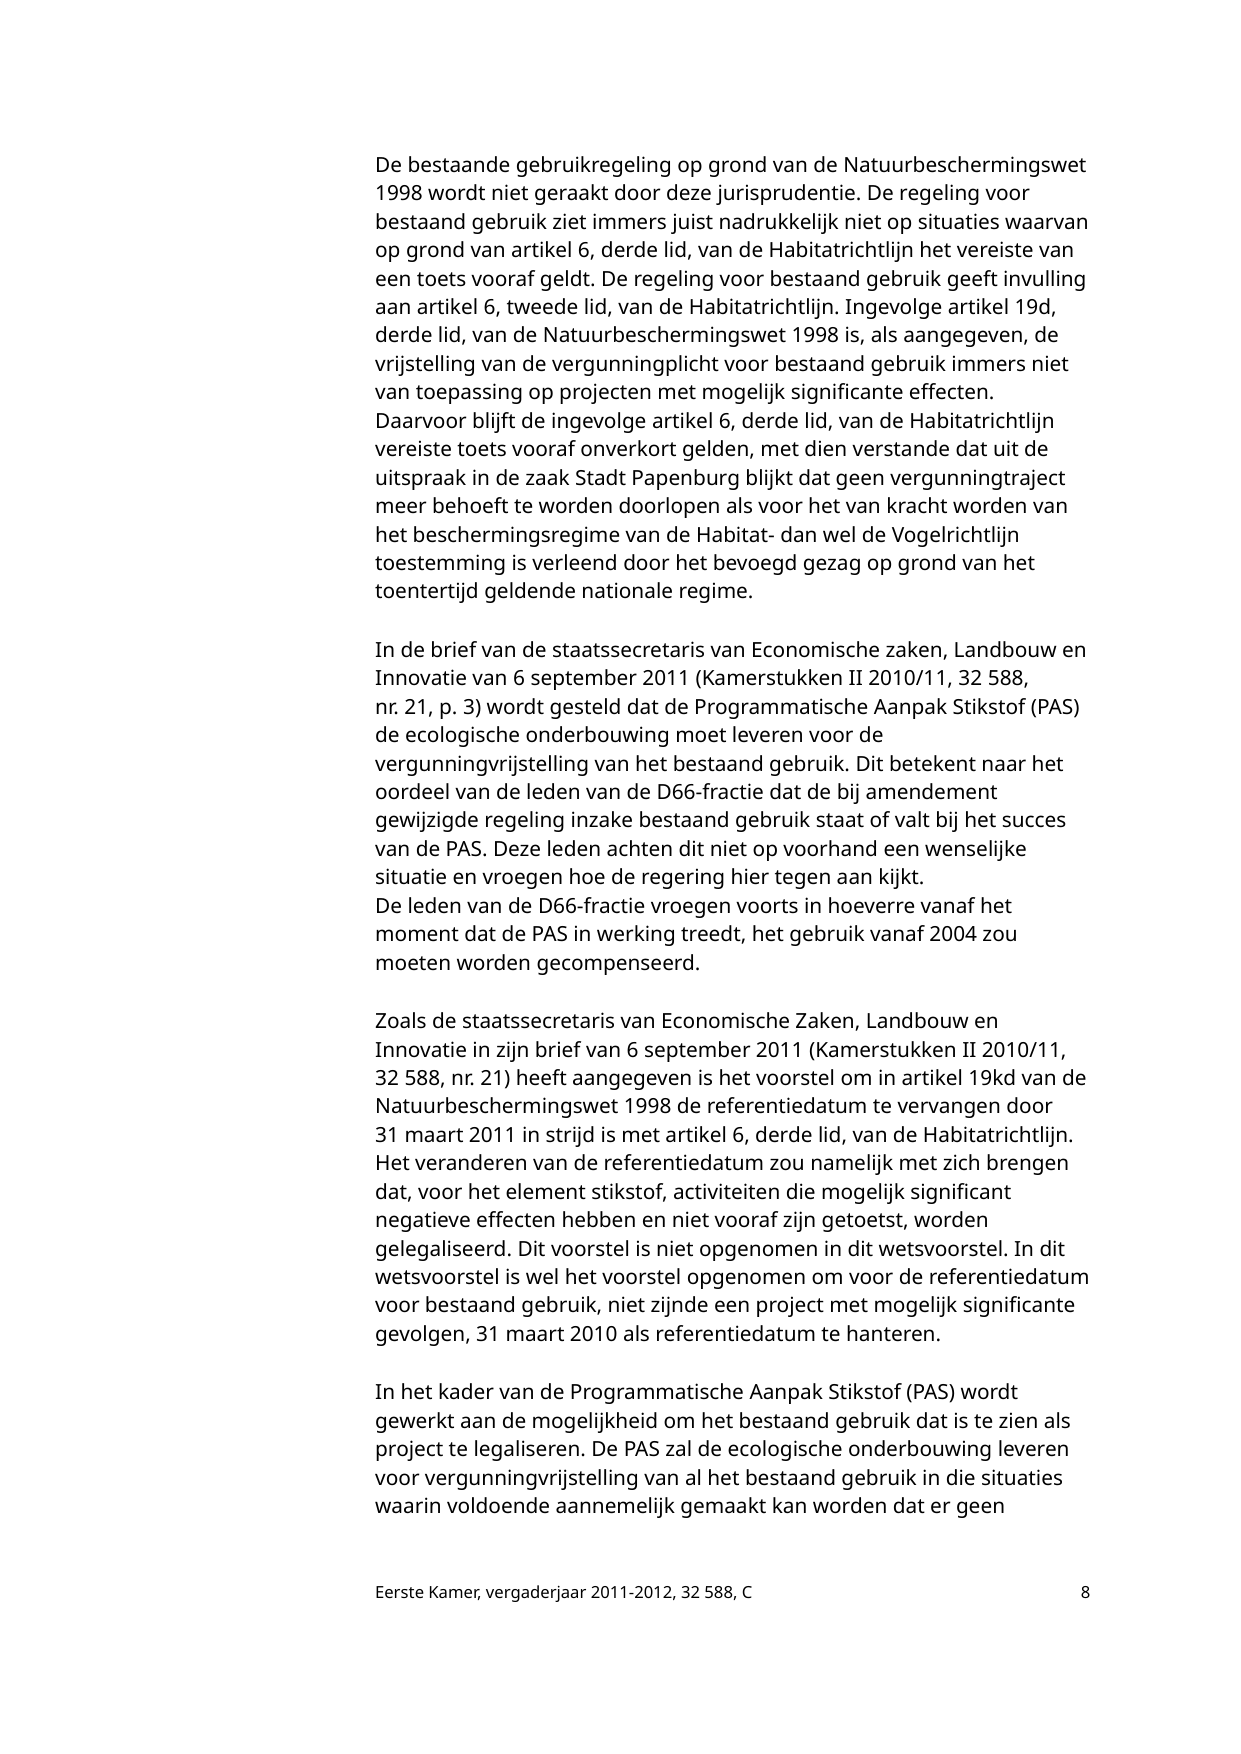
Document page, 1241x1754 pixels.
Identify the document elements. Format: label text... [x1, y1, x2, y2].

text Zoals de staatssecretaris van Economische Zaken, Landbouw en Innovatie in zijn brief van 6 september 2011 (Kamerstukken II 2010/11, 32 588, nr. 21) heeft aangegeven is het voorstel om in artikel 19kd van de Natuurbeschermingswet 1998 de referentiedatum te vervangen door 31 maart 2011 in strijd is met artikel 6, derde lid, van de Habitatrichtlijn. Het veranderen van de referentiedatum zou namelijk met zich brengen dat, voor het element stikstof, activiteiten die mogelijk significant negatieve effecten hebben en niet vooraf zijn getoetst, worden gelegaliseerd. Dit voorstel is niet opgenomen in dit wetsvoorstel. In dit wetsvoorstel is wel het voorstel opgenomen om voor de referentiedatum voor bestaand gebruik, niet zijnde een project met mogelijk significante gevolgen, 31 maart 2010 als referentiedatum te hanteren. [375, 1006, 1090, 1347]
text De bestaande gebruikregeling op grond van de Natuurbeschermingswet 1998 wordt niet geraakt door deze jurisprudentie. De regeling voor bestaand gebruik ziet immers juist nadrukkelijk niet op situaties waarvan op grond van artikel 6, derde lid, van de Habitatrichtlijn het vereiste van een toets vooraf geldt. De regeling voor bestaand gebruik geeft invulling aan artikel 6, tweede lid, van de Habitatrichtlijn. Ingevolge artikel 19d, derde lid, van de Natuurbeschermingswet 1998 is, als aangegeven, de vrijstelling van de vergunningplicht voor bestaand gebruik immers niet van toepassing op projecten met mogelijk significante effecten. Daarvoor blijft de ingevolge artikel 6, derde lid, van de Habitatrichtlijn vereiste toets vooraf onverkort gelden, met dien verstande dat uit de uitspraak in de zaak Stadt Papenburg blijkt dat geen vergunningtraject meer behoeft te worden doorlopen als voor het van kracht worden van het beschermingsregime van de Habitat- dan wel de Vogelrichtlijn toestemming is verleend door het bevoegd gezag op grond van het toentertijd geldende nationale regime. [375, 150, 1090, 605]
text In het kader van de Programmatische Aanpak Stikstof (PAS) wordt gewerkt aan de mogelijkheid om het bestaand gebruik dat is te zien als project te legaliseren. De PAS zal de ecologische onderbouwing leveren voor vergunningvrijstelling van al het bestaand gebruik in die situaties waarin voldoende aannemelijk gemaakt kan worden dat er geen [375, 1377, 1090, 1520]
text In de brief van de staatssecretaris van Economische zaken, Landbouw en Innovatie van 6 september 2011 (Kamerstukken II 2010/11, 32 588, nr. 21, p. 3) wordt gesteld dat de Programmatische Aanpak Stikstof (PAS) de ecologische onderbouwing moet leveren voor de vergunningvrijstelling van het bestaand gebruik. Dit betekent naar het oordeel van de leden van de D66-fractie dat de bij amendement gewijzigde regeling inzake bestaand gebruik staat of valt bij het succes van de PAS. Deze leden achten dit niet op voorhand een wenselijke situatie en vroegen hoe de regering hier tegen aan kijkt. [375, 635, 1090, 891]
text De leden van de D66-fractie vroegen voorts in hoeverre vanaf het moment dat de PAS in werking treedt, het gebruik vanaf 2004 zou moeten worden gecompenseerd. [375, 891, 1090, 976]
